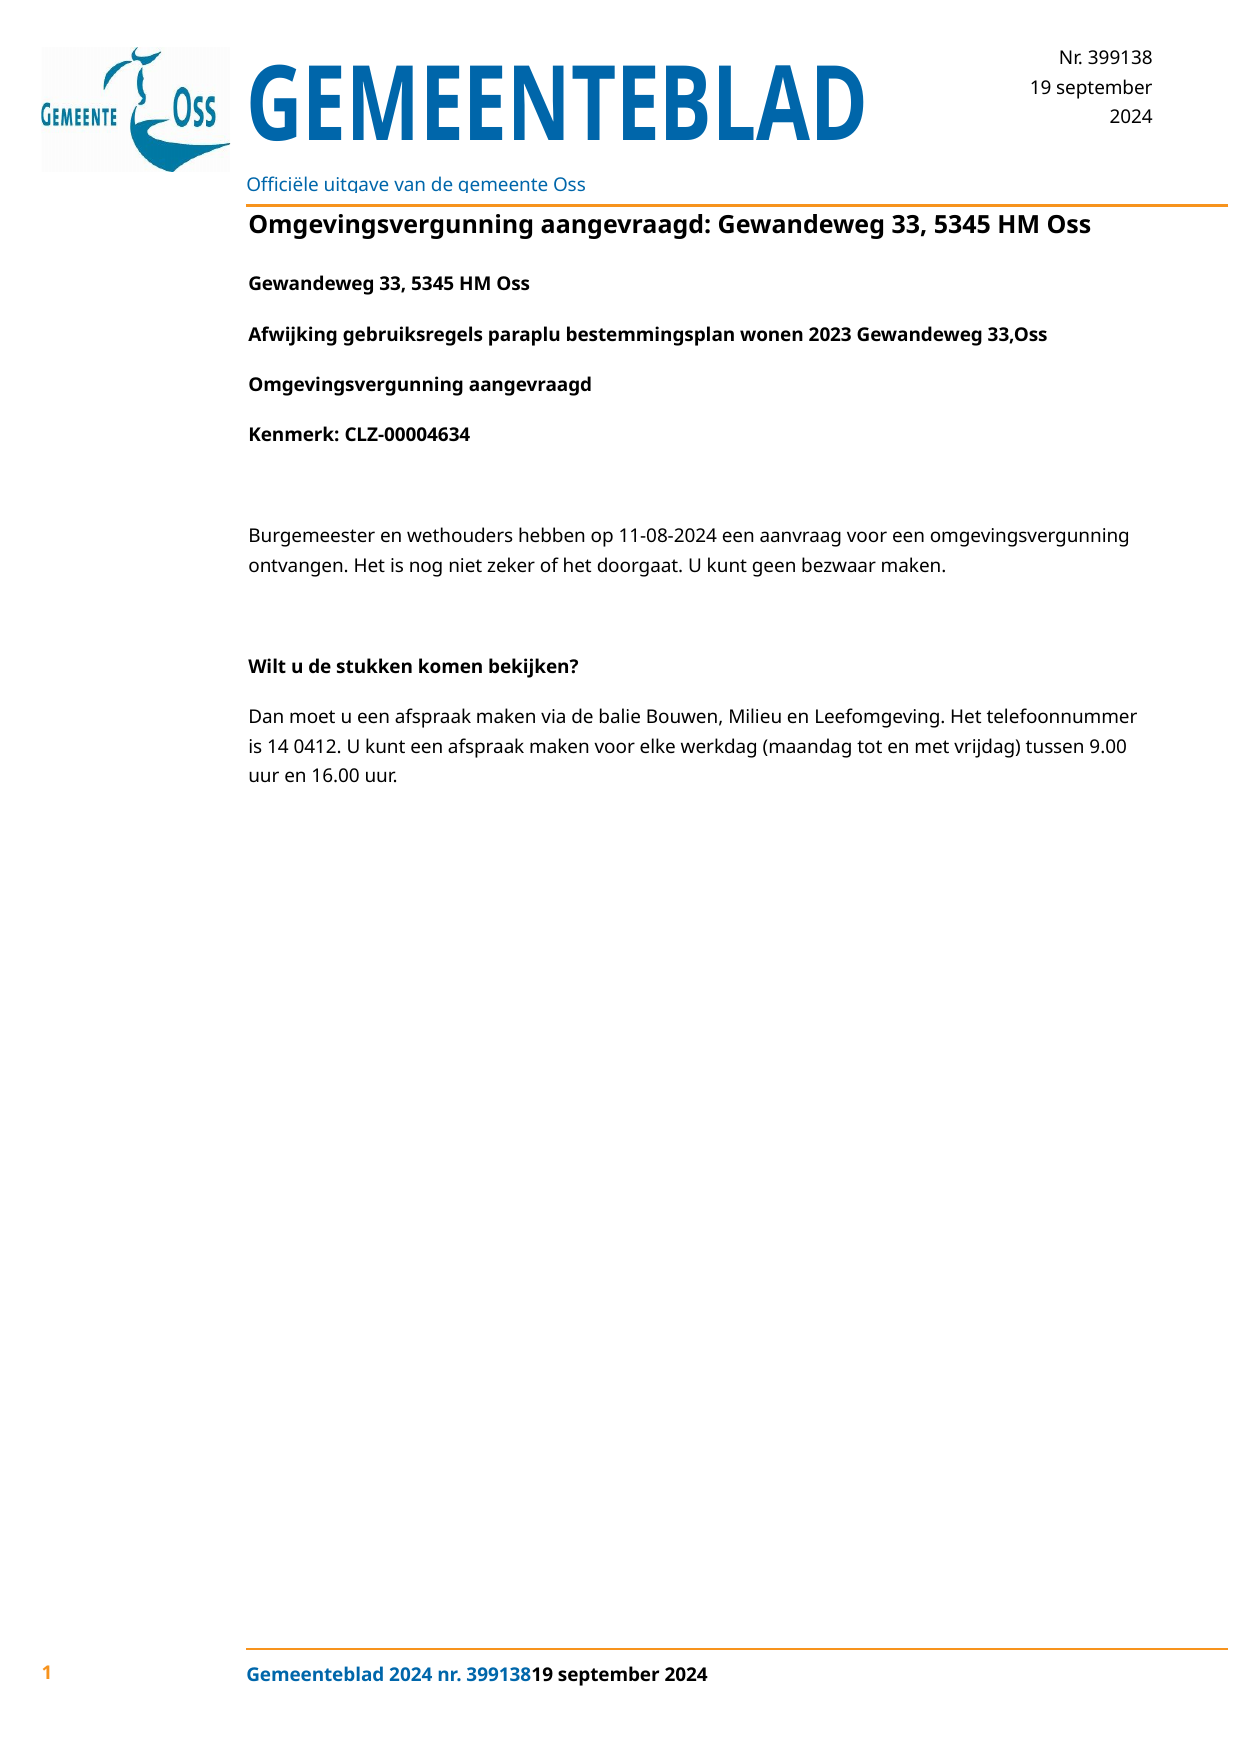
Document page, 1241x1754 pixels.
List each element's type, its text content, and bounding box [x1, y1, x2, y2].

text Wilt u de stukken komen bekijken? [248, 653, 1152, 678]
text Omgevingsvergunning aangevraagd [248, 371, 1152, 397]
picture [41, 47, 231, 172]
text Afwijking gebruiksregels paraplu bestemmingsplan wonen 2023 Gewandeweg 33,Oss [248, 321, 1152, 346]
text Burgemeester en wethouders hebben op 11-08-2024 een aanvraag voor een omgevingsvergunning ontvangen. Het is nog niet zeker of het doorgaat. U kunt geen bezwaar maken. [248, 522, 1152, 578]
text Dan moet u een afspraak maken via de balie Bouwen, Milieu en Leefomgeving. Het telefoonnummer is 14 0412. U kunt een afspraak maken voor elke werkdag (maandag tot en met vrijdag) tussen 9.00 uur en 16.00 uur. [248, 703, 1152, 788]
text Gewandeweg 33, 5345 HM Oss [248, 270, 1152, 296]
text Kenmerk: CLZ-00004634 [248, 422, 1152, 447]
text Omgevingsvergunning aangevraagd: Gewandeweg 33, 5345 HM Oss [248, 207, 1152, 241]
